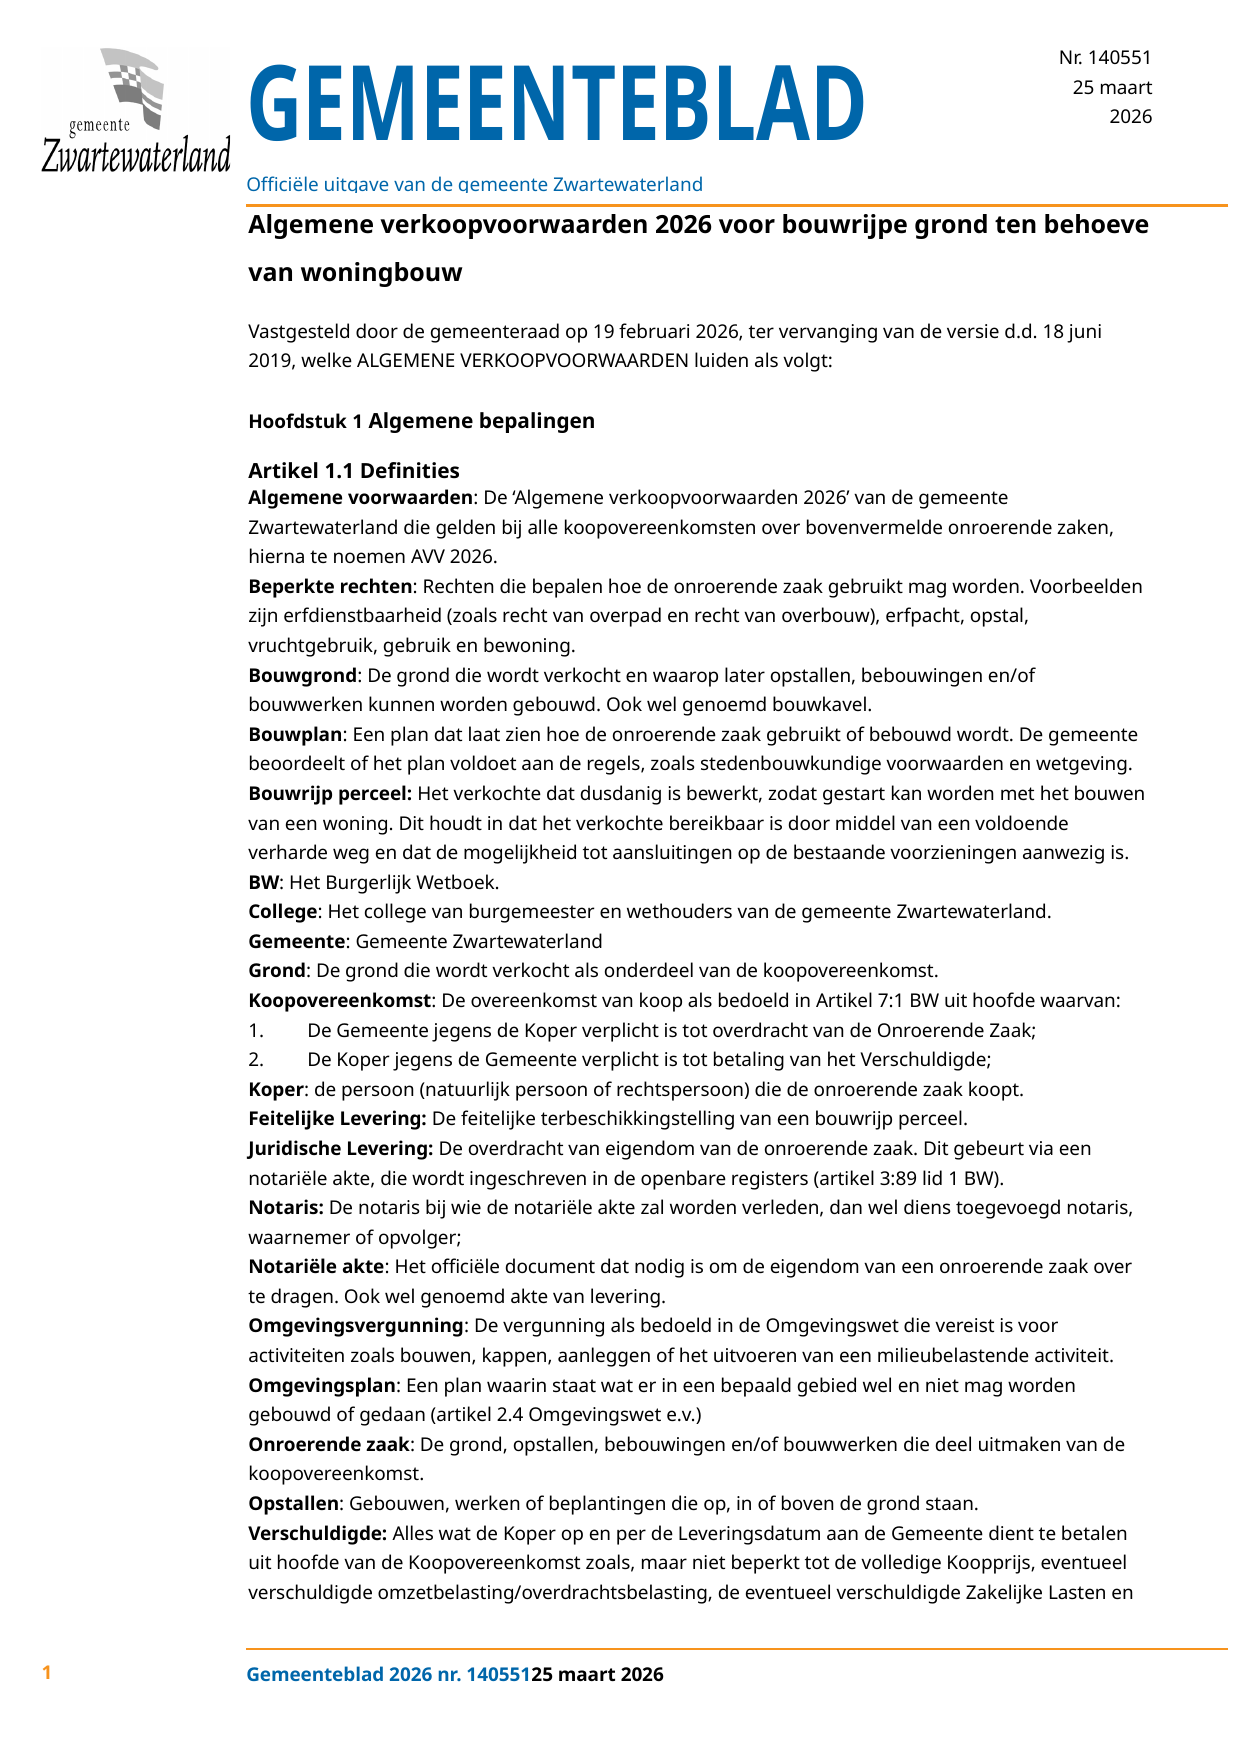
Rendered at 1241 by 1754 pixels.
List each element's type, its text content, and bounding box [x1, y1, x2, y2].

text Gemeente: Gemeente Zwartewaterland [248, 928, 1152, 954]
text Omgevingsvergunning: De vergunning als bedoeld in de Omgevingswet die vereist is voor activiteiten zoals bouwen, kappen, aanleggen of het uitvoeren van een milieubelastende activiteit. [248, 1313, 1152, 1368]
text Hoofdstuk 1 Algemene bepalingen [248, 407, 1152, 435]
text Bouwgrond: De grond die wordt verkocht en waarop later opstallen, bebouwingen en/of bouwwerken kunnen worden gebouwd. Ook wel genoemd bouwkavel. [248, 662, 1152, 717]
text Feitelijke Levering: De feitelijke terbeschikkingstelling van een bouwrijp perceel. [248, 1106, 1152, 1131]
text Verschuldigde: Alles wat de Koper op en per de Leveringsdatum aan de Gemeente dient te betalen uit hoofde van de Koopovereenkomst zoals, maar niet beperkt tot de volledige Koopprijs, eventueel verschuldigde omzetbelasting/overdrachtsbelasting, de eventueel verschuldigde Zakelijke Lasten en [248, 1520, 1152, 1605]
text Notaris: De notaris bij wie de notariële akte zal worden verleden, dan wel diens toegevoegd notaris, waarnemer of opvolger; [248, 1194, 1152, 1250]
text Koopovereenkomst: De overeenkomst van koop als bedoeld in Artikel 7:1 BW uit hoofde waarvan: [248, 987, 1152, 1013]
text Artikel 1.1 Definities [248, 456, 1152, 484]
text Algemene verkoopvoorwaarden 2026 voor bouwrijpe grond ten behoeve van woningbouw [248, 207, 1152, 288]
text Onroerende zaak: De grond, opstallen, bebouwingen en/of bouwwerken die deel uitmaken van de koopovereenkomst. [248, 1431, 1152, 1486]
text Grond: De grond die wordt verkocht als onderdeel van de koopovereenkomst. [248, 958, 1152, 983]
text Omgevingsplan: Een plan waarin staat wat er in een bepaald gebied wel en niet mag worden gebouwd of gedaan (artikel 2.4 Omgevingswet e.v.) [248, 1372, 1152, 1427]
text Algemene voorwaarden: De ‘Algemene verkoopvoorwaarden 2026’ van de gemeente Zwartewaterland die gelden bij alle koopovereenkomsten over bovenvermelde onroerende zaken, hierna te noemen AVV 2026. [248, 484, 1152, 569]
list De Gemeente jegens de Koper verplicht is tot overdracht van de Onroerende Zaak; [248, 1017, 1152, 1043]
text Beperkte rechten: Rechten die bepalen hoe de onroerende zaak gebruikt mag worden. Voorbeelden zijn erfdienstbaarheid (zoals recht van overpad en recht van overbouw), erfpacht, opstal, vruchtgebruik, gebruik en bewoning. [248, 573, 1152, 658]
text Opstallen: Gebouwen, werken of beplantingen die op, in of boven de grond staan. [248, 1490, 1152, 1516]
text College: Het college van burgemeester en wethouders van de gemeente Zwartewaterland. [248, 898, 1152, 924]
text Vastgesteld door de gemeenteraad op 19 februari 2026, ter vervanging van de versie d.d. 18 juni 2019, welke ALGEMENE VERKOOPVOORWAARDEN luiden als volgt: [248, 318, 1152, 373]
text Bouwrijp perceel: Het verkochte dat dusdanig is bewerkt, zodat gestart kan worden met het bouwen van een woning. Dit houdt in dat het verkochte bereikbaar is door middel van een voldoende verharde weg en dat de mogelijkheid tot aansluitingen op de bestaande voorzieningen aanwezig is. [248, 780, 1152, 865]
text Notariële akte: Het officiële document dat nodig is om de eigendom van een onroerende zaak over te dragen. Ook wel genoemd akte van levering. [248, 1253, 1152, 1309]
list De Koper jegens de Gemeente verplicht is tot betaling van het Verschuldigde; [248, 1046, 1152, 1072]
text Juridische Levering: De overdracht van eigendom van de onroerende zaak. Dit gebeurt via een notariële akte, die wordt ingeschreven in de openbare registers (artikel 3:89 lid 1 BW). [248, 1135, 1152, 1191]
text Koper: de persoon (natuurlijk persoon of rechtspersoon) die de onroerende zaak koopt. [248, 1076, 1152, 1102]
picture [41, 47, 231, 172]
text Bouwplan: Een plan dat laat zien hoe de onroerende zaak gebruikt of bebouwd wordt. De gemeente beoordeelt of het plan voldoet aan de regels, zoals stedenbouwkundige voorwaarden en wetgeving. [248, 721, 1152, 776]
text BW: Het Burgerlijk Wetboek. [248, 869, 1152, 895]
